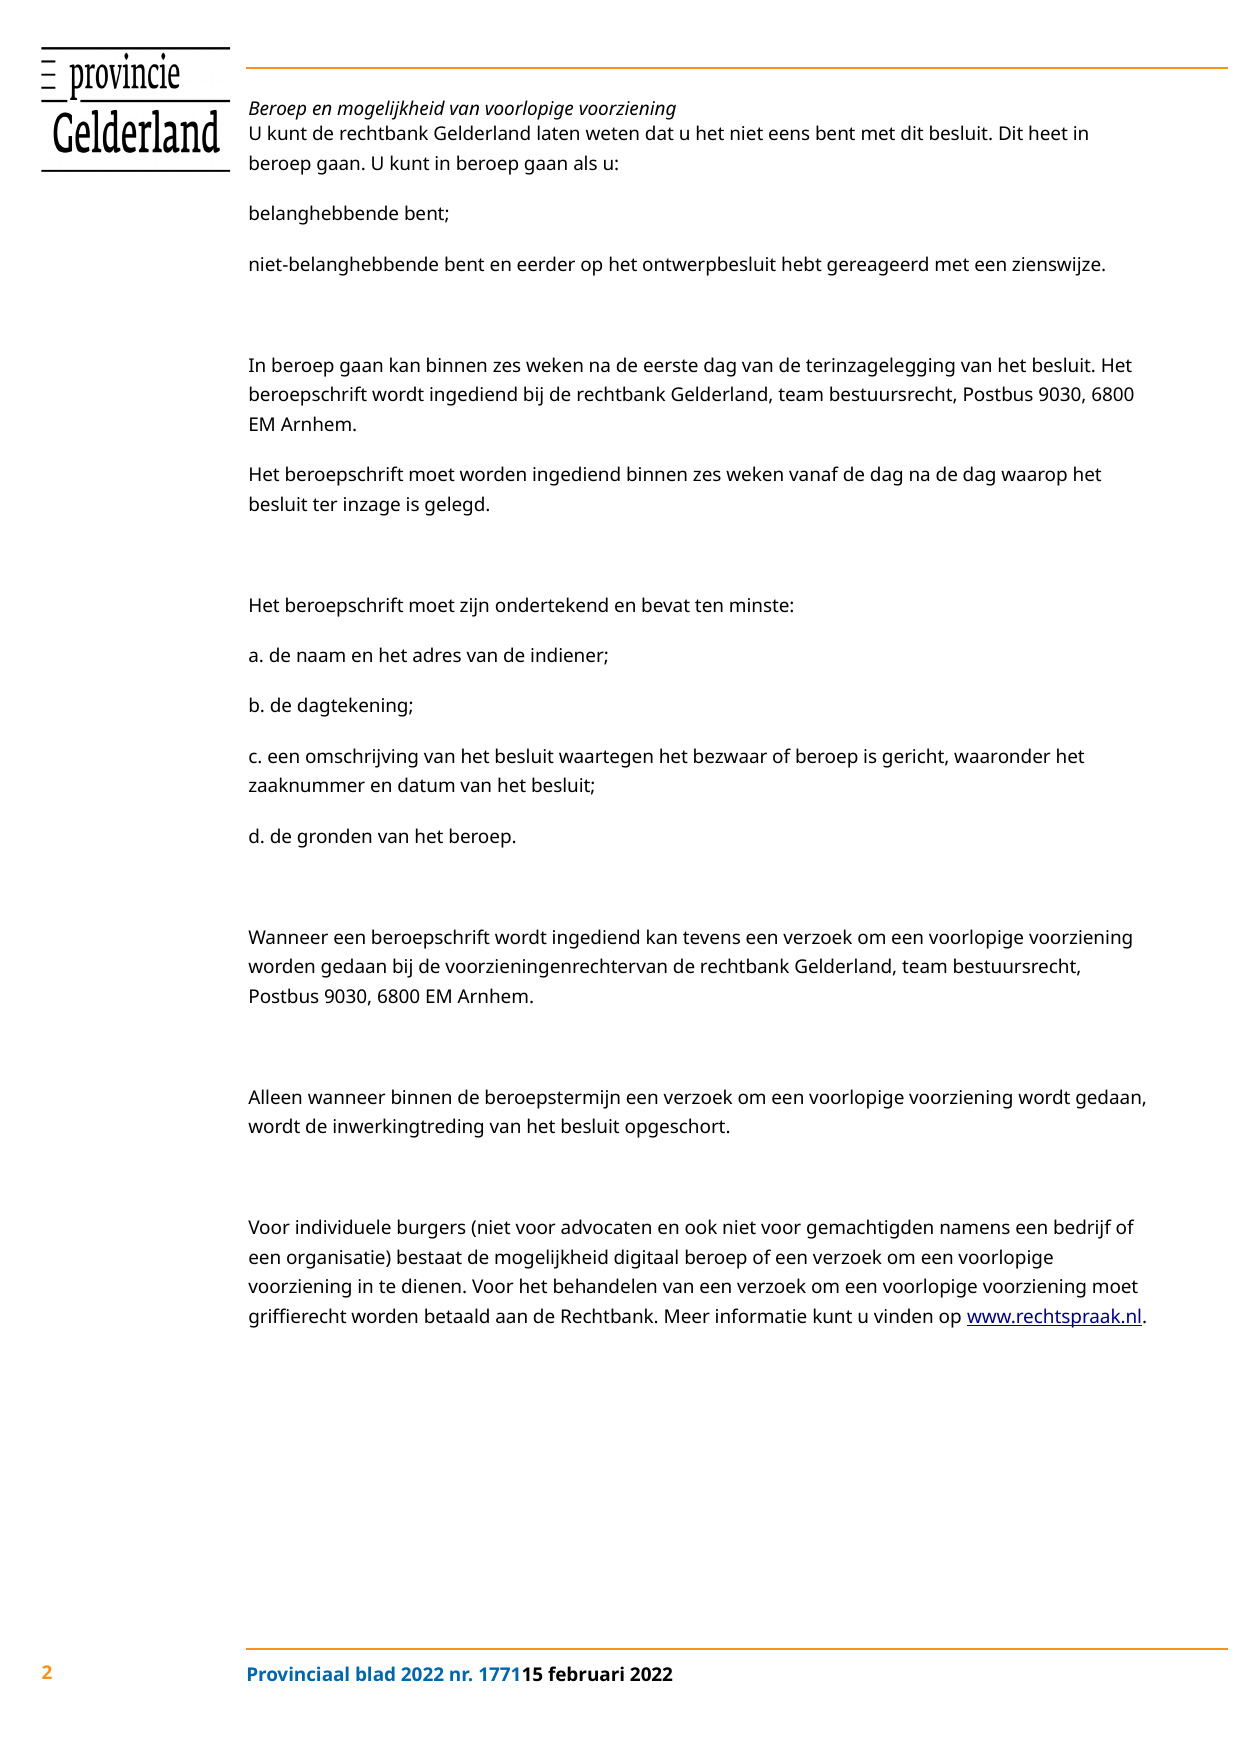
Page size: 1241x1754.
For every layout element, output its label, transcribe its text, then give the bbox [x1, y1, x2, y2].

text c. een omschrijving van het besluit waartegen het bezwaar of beroep is gericht, waaronder het zaaknummer en datum van het besluit; [248, 743, 1152, 798]
text belanghebbende bent; [248, 201, 1152, 226]
text Het beroepschrift moet worden ingediend binnen zes weken vanaf de dag na de dag waarop het besluit ter inzage is gelegd. [248, 461, 1152, 517]
text U kunt de rechtbank Gelderland laten weten dat u het niet eens bent met dit besluit. Dit heet in beroep gaan. U kunt in beroep gaan als u: [248, 121, 1152, 176]
text Alleen wanneer binnen de beroepstermijn een verzoek om een voorlopige voorziening wordt gedaan, wordt de inwerkingtreding van het besluit opgeschort. [248, 1084, 1152, 1139]
text b. de dagtekening; [248, 693, 1152, 718]
text Wanneer een beroepschrift wordt ingediend kan tevens een verzoek om een voorlopige voorziening worden gedaan bij de voorzieningenrechtervan de rechtbank Gelderland, team bestuursrecht, Postbus 9030, 6800 EM Arnhem. [248, 924, 1152, 1009]
text In beroep gaan kan binnen zes weken na de eerste dag van de terinzagelegging van het besluit. Het beroepschrift wordt ingediend bij de rechtbank Gelderland, team bestuursrecht, Postbus 9030, 6800 EM Arnhem. [248, 352, 1152, 437]
text a. de naam en het adres van de indiener; [248, 642, 1152, 668]
text d. de gronden van het beroep. [248, 823, 1152, 849]
text Beroep en mogelijkheid van voorlopige voorziening [248, 95, 1152, 121]
text Het beroepschrift moet zijn ondertekend en bevat ten minste: [248, 592, 1152, 617]
text Voor individuele burgers (niet voor advocaten en ook niet voor gemachtigden namens een bedrijf of een organisatie) bestaat de mogelijkheid digitaal beroep of een verzoek om een voorlopige voorziening in te dienen. Voor het behandelen van een verzoek om een voorlopige voorziening moet griffierecht worden betaald aan de Rechtbank. Meer informatie kunt u vinden op www.rechtspraak.nl. [248, 1214, 1152, 1329]
text niet-belanghebbende bent en eerder op het ontwerpbesluit hebt gereageerd met een zienswijze. [248, 251, 1152, 277]
picture [41, 47, 231, 172]
